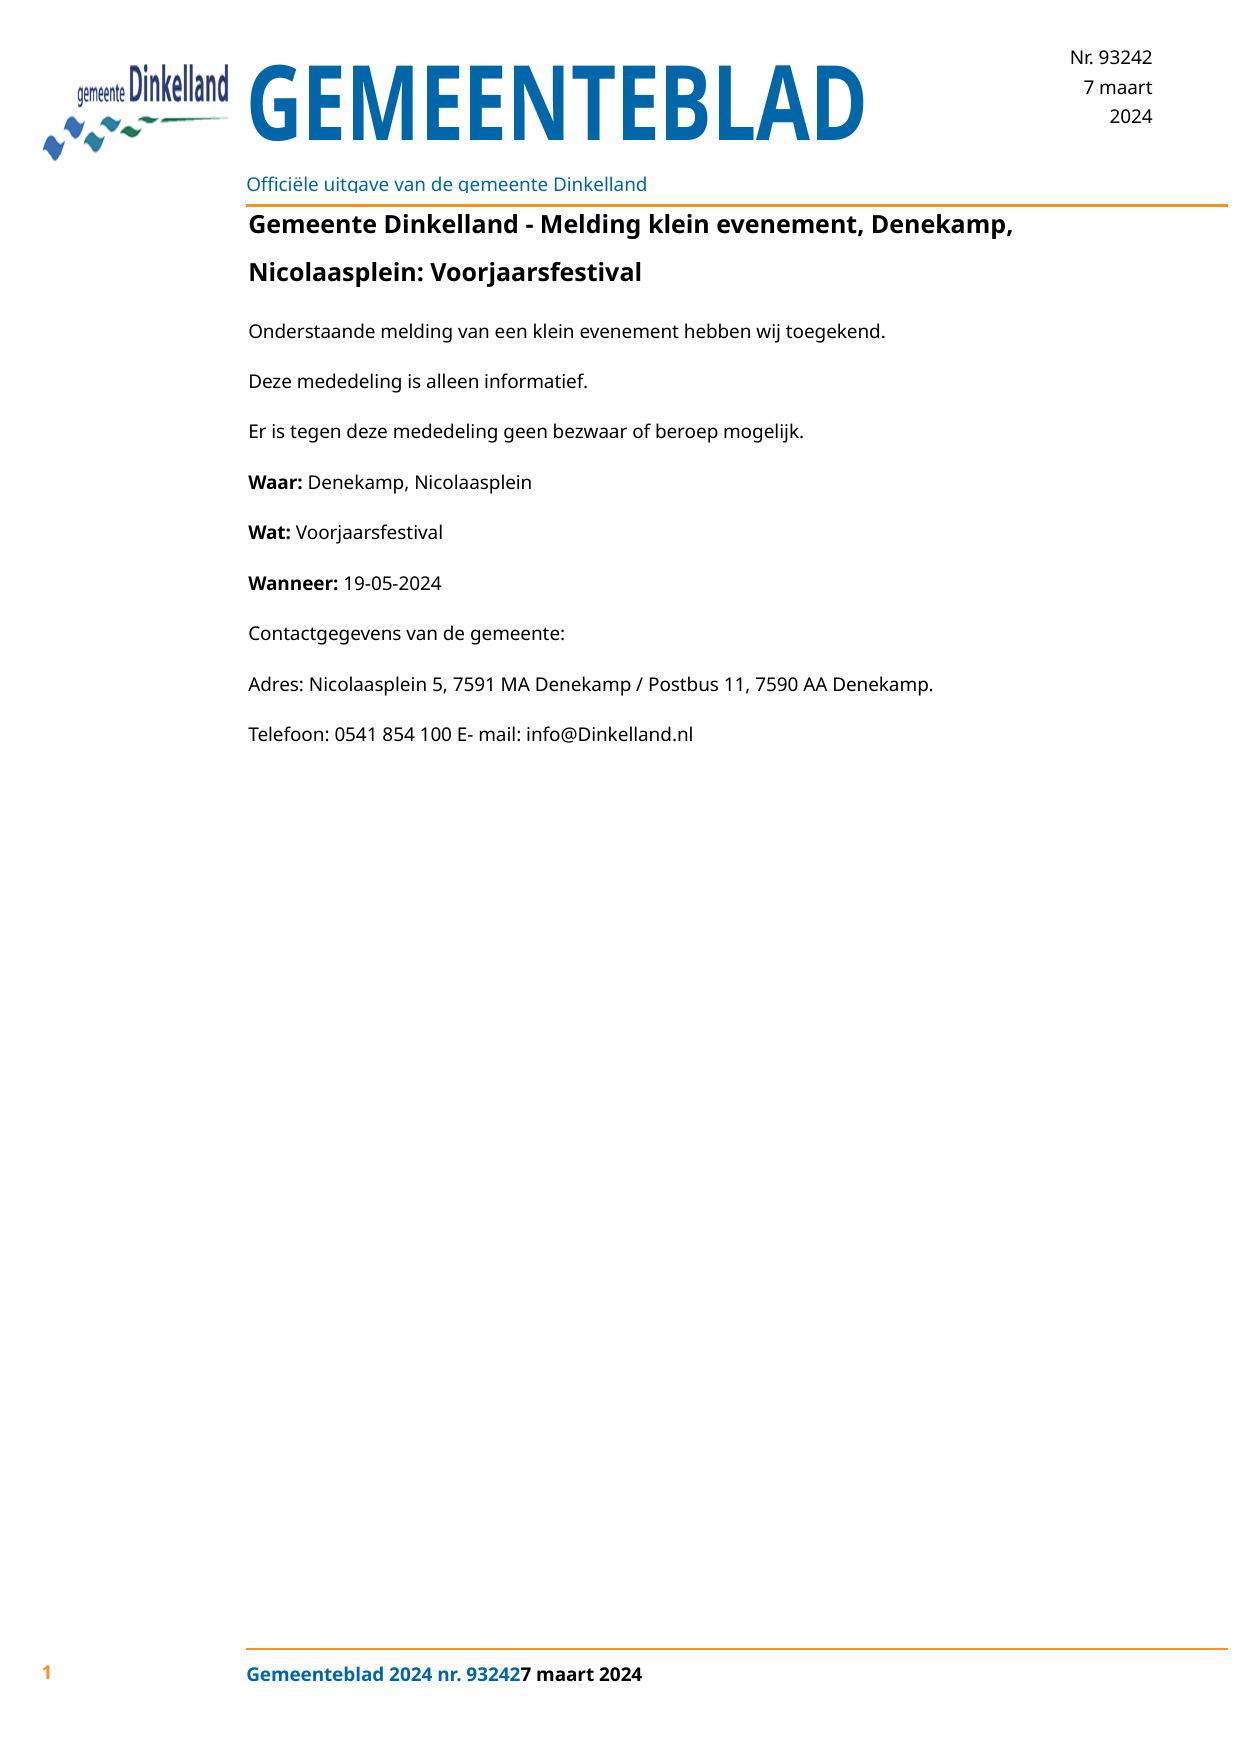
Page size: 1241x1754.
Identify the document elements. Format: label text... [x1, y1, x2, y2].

text Contactgegevens van de gemeente: [248, 620, 1152, 646]
text Onderstaande melding van een klein evenement hebben wij toegekend. [248, 318, 1152, 344]
text Deze mededeling is alleen informatief. [248, 368, 1152, 394]
text Wat: Voorjaarsfestival [248, 519, 1152, 545]
text Er is tegen deze mededeling geen bezwaar of beroep mogelijk. [248, 419, 1152, 444]
text Telefoon: 0541 854 100 E- mail: info@Dinkelland.nl [248, 721, 1152, 747]
text Adres: Nicolaasplein 5, 7591 MA Denekamp / Postbus 11, 7590 AA Denekamp. [248, 671, 1152, 697]
text Gemeente Dinkelland - Melding klein evenement, Denekamp, Nicolaasplein: Voorjaarsfestival [248, 207, 1152, 288]
text Wanneer: 19-05-2024 [248, 570, 1152, 596]
text Waar: Denekamp, Nicolaasplein [248, 469, 1152, 495]
picture [41, 47, 231, 172]
